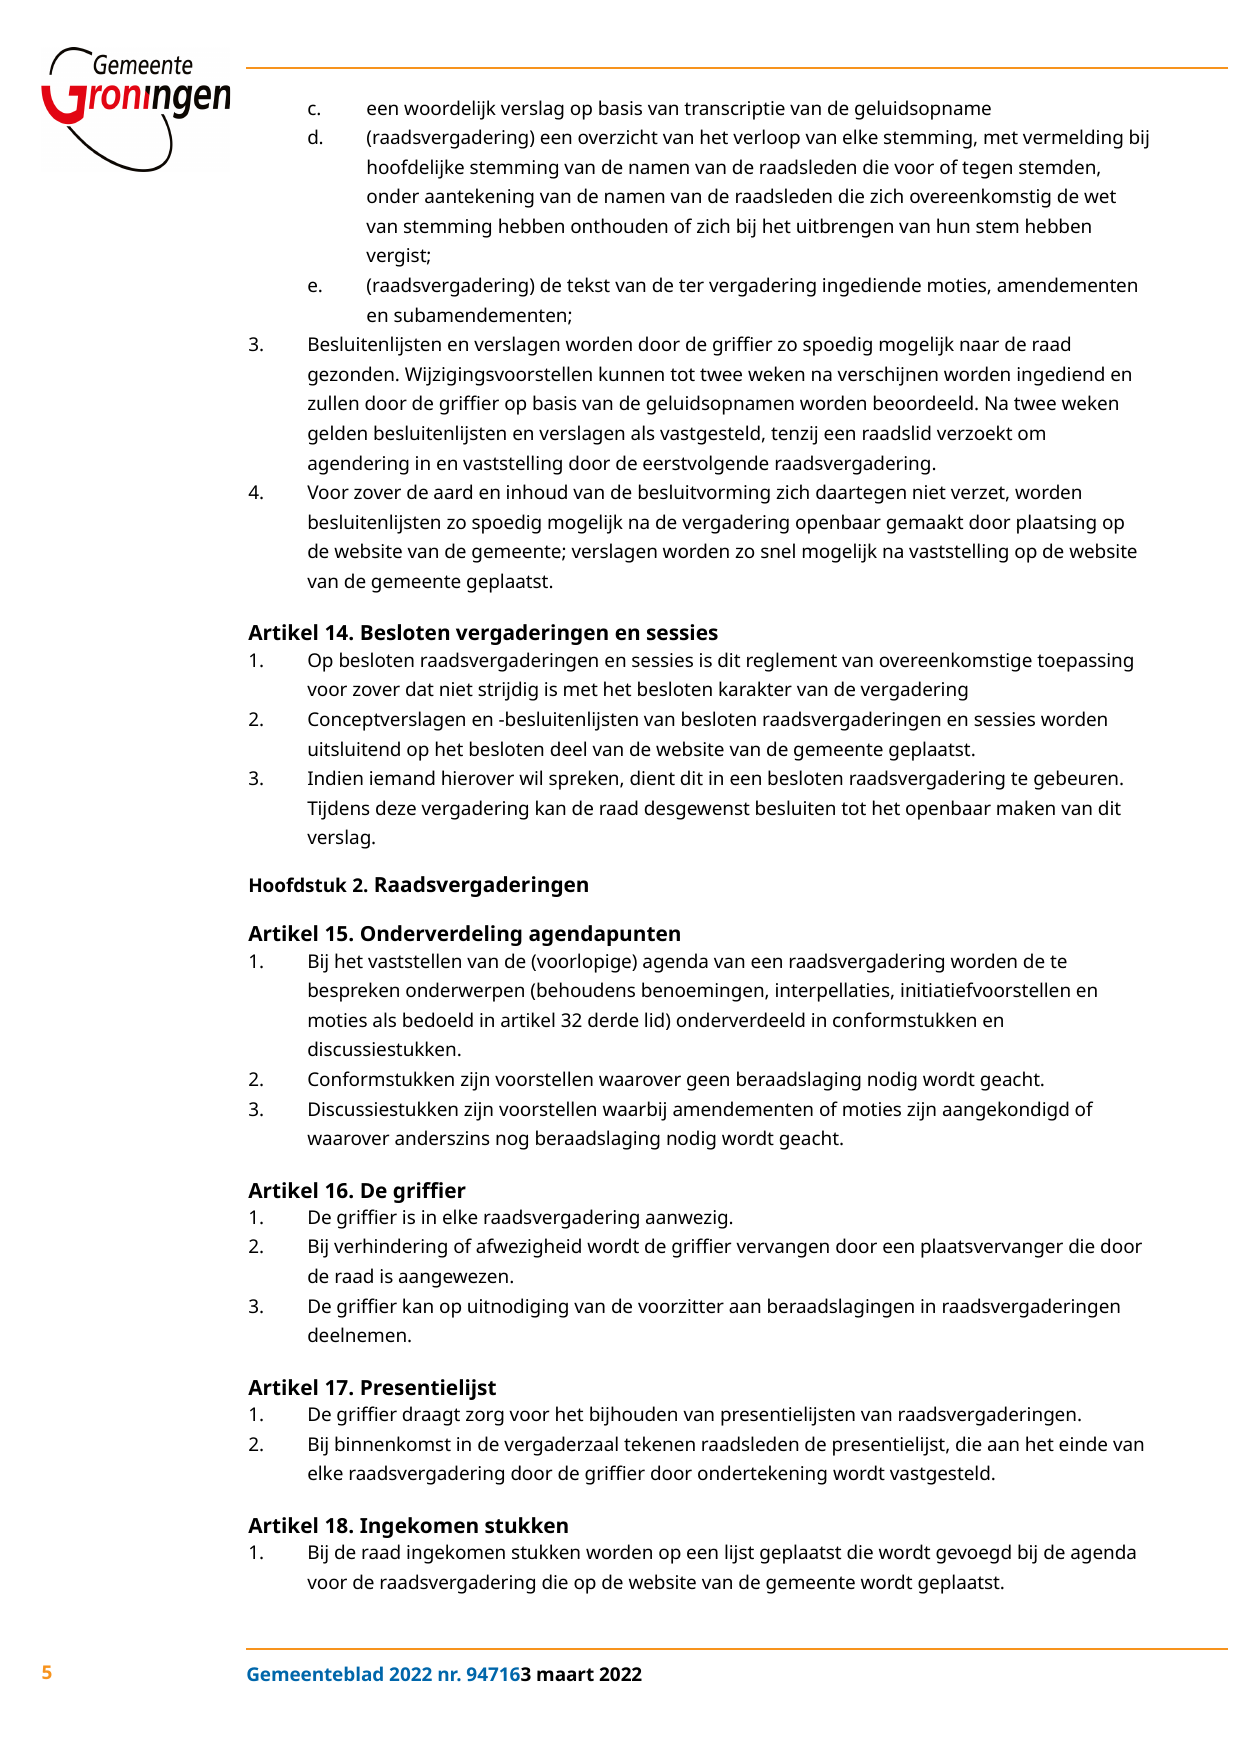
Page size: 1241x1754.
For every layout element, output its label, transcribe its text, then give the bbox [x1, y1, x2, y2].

text Artikel 18. Ingekomen stukken [248, 1511, 1152, 1539]
text Artikel 16. De griffier [248, 1176, 1152, 1204]
list (raadsvergadering) een overzicht van het verloop van elke stemming, met vermelding bij hoofdelijke stemming van de namen van de raadsleden die voor of tegen stemden, onder aantekening van de namen van de raadsleden die zich overeenkomstig de wet van stemming hebben onthouden of zich bij het uitbrengen van hun stem hebben vergist; [307, 124, 1152, 268]
picture [41, 47, 231, 172]
list Voor zover de aard en inhoud van de besluitvorming zich daartegen niet verzet, worden besluitenlijsten zo spoedig mogelijk na de vergadering openbaar gemaakt door plaatsing op de website van de gemeente; verslagen worden zo snel mogelijk na vaststelling op de website van de gemeente geplaatst. [248, 479, 1152, 594]
list een woordelijk verslag op basis van transcriptie van de geluidsopname [307, 95, 1152, 121]
list Discussiestukken zijn voorstellen waarbij amendementen of moties zijn aangekondigd of waarover anderszins nog beraadslaging nodig wordt geacht. [248, 1096, 1152, 1151]
list Conceptverslagen en -besluitenlijsten van besloten raadsvergaderingen en sessies worden uitsluitend op het besloten deel van de website van de gemeente geplaatst. [248, 706, 1152, 761]
list Bij het vaststellen van de (voorlopige) agenda van een raadsvergadering worden de te bespreken onderwerpen (behoudens benoemingen, interpellaties, initiatiefvoorstellen en moties als bedoeld in artikel 32 derde lid) onderverdeeld in conformstukken en discussiestukken. [248, 948, 1152, 1062]
list Bij binnenkomst in de vergaderzaal tekenen raadsleden de presentielijst, die aan het einde van elke raadsvergadering door de griffier door ondertekening wordt vastgesteld. [248, 1431, 1152, 1486]
text Artikel 17. Presentielijst [248, 1373, 1152, 1401]
list Bij verhindering of afwezigheid wordt de griffier vervangen door een plaatsvervanger die door de raad is aangewezen. [248, 1234, 1152, 1289]
list Indien iemand hierover wil spreken, dient dit in een besloten raadsvergadering te gebeuren. Tijdens deze vergadering kan de raad desgewenst besluiten tot het openbaar maken van dit verslag. [248, 765, 1152, 850]
list Bij de raad ingekomen stukken worden op een lijst geplaatst die wordt gevoegd bij de agenda voor de raadsvergadering die op de website van de gemeente wordt geplaatst. [248, 1539, 1152, 1595]
list De griffier kan op uitnodiging van de voorzitter aan beraadslagingen in raadsvergaderingen deelnemen. [248, 1293, 1152, 1348]
list (raadsvergadering) de tekst van de ter vergadering ingediende moties, amendementen en subamendementen; [307, 272, 1152, 328]
list De griffier draagt zorg voor het bijhouden van presentielijsten van raadsvergaderingen. [248, 1401, 1152, 1427]
list Op besloten raadsvergaderingen en sessies is dit reglement van overeenkomstige toepassing voor zover dat niet strijdig is met het besloten karakter van de vergadering [248, 647, 1152, 702]
list De griffier is in elke raadsvergadering aanwezig. [248, 1204, 1152, 1230]
text Artikel 14. Besloten vergaderingen en sessies [248, 618, 1152, 647]
text Artikel 15. Onderverdeling agendapunten [248, 919, 1152, 948]
list Besluitenlijsten en verslagen worden door de griffier zo spoedig mogelijk naar de raad gezonden. Wijzigingsvoorstellen kunnen tot twee weken na verschijnen worden ingediend en zullen door de griffier op basis van de geluidsopnamen worden beoordeeld. Na twee weken gelden besluitenlijsten en verslagen als vastgesteld, tenzij een raadslid verzoekt om agendering in en vaststelling door de eerstvolgende raadsvergadering. [248, 331, 1152, 476]
list Conformstukken zijn voorstellen waarover geen beraadslaging nodig wordt geacht. [248, 1066, 1152, 1092]
text Hoofdstuk 2. Raadsvergaderingen [248, 870, 1152, 898]
